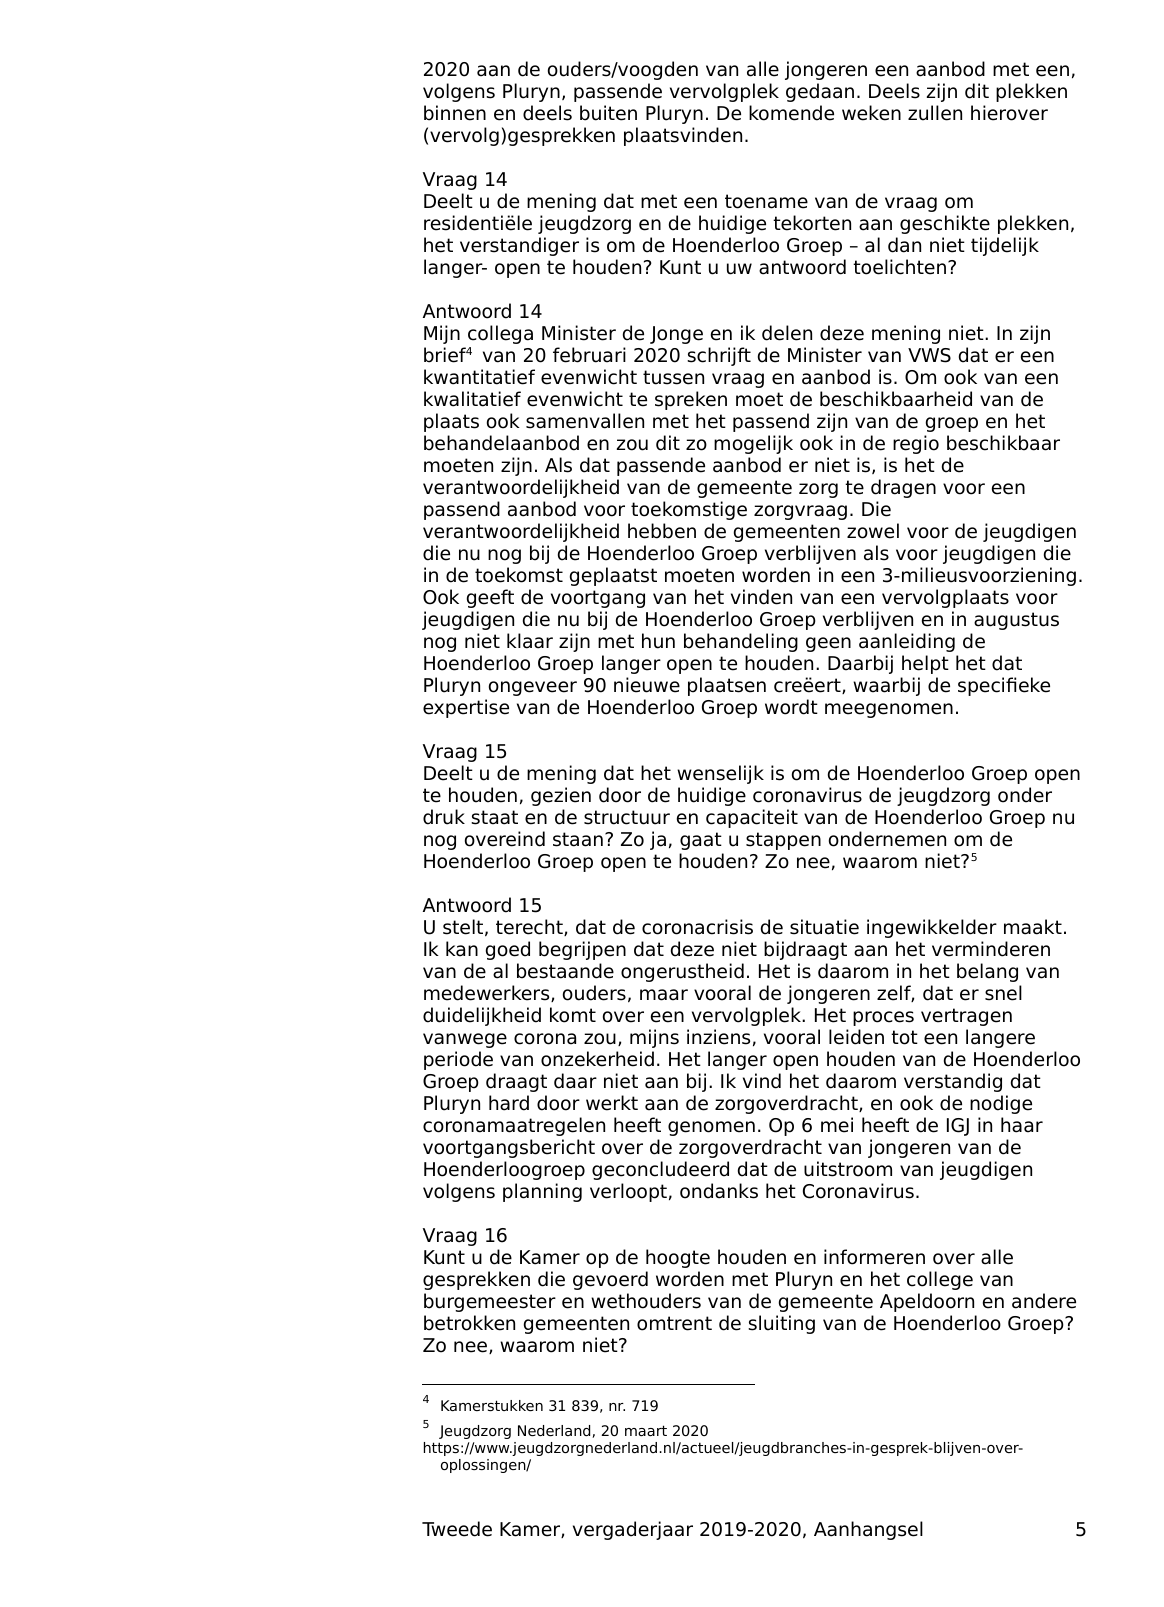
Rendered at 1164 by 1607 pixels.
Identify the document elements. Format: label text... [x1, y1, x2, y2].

text Deelt u de mening dat het wenselijk is om de Hoenderloo Groep open te houden, gezien door de huidige coronavirus de jeugdzorg onder druk staat en de structuur en capaciteit van de Hoenderloo Groep nu nog overeind staan? Zo ja, gaat u stappen ondernemen om de Hoenderloo Groep open te houden? Zo nee, waarom niet? [422, 763, 1087, 873]
text Antwoord 14 [422, 301, 1087, 323]
text Vraag 14 [422, 169, 1087, 191]
text Vraag 15 [422, 741, 1087, 763]
text https://www.jeugdzorgnederland.nl/actueel/jeugdbranches-in-gesprek-blijven-over-oplossingen/ [422, 1441, 1087, 1474]
text Kamerstukken 31 839, nr. 719 [422, 1393, 1087, 1416]
text Jeugdzorg Nederland, 20 maart 2020 [422, 1418, 1087, 1441]
text 2020 aan de ouders/voogden van alle jongeren een aanbod met een, volgens Pluryn, passende vervolgplek gedaan. Deels zijn dit plekken binnen en deels buiten Pluryn. De komende weken zullen hierover (vervolg)gesprekken plaatsvinden. [422, 59, 1087, 147]
text Vraag 16 [422, 1225, 1087, 1247]
text Kunt u de Kamer op de hoogte houden en informeren over alle gesprekken die gevoerd worden met Pluryn en het college van burgemeester en wethouders van de gemeente Apeldoorn en andere betrokken gemeenten omtrent de sluiting van de Hoenderloo Groep? Zo nee, waarom niet? [422, 1247, 1087, 1357]
text Deelt u de mening dat met een toename van de vraag om residentiële jeugdzorg en de huidige tekorten aan geschikte plekken, het verstandiger is om de Hoenderloo Groep – al dan niet tijdelijk langer- open te houden? Kunt u uw antwoord toelichten? [422, 191, 1087, 279]
text U stelt, terecht, dat de coronacrisis de situatie ingewikkelder maakt. Ik kan goed begrijpen dat deze niet bijdraagt aan het verminderen van de al bestaande ongerustheid. Het is daarom in het belang van medewerkers, ouders, maar vooral de jongeren zelf, dat er snel duidelijkheid komt over een vervolgplek. Het proces vertragen vanwege corona zou, mijns inziens, vooral leiden tot een langere periode van onzekerheid. Het langer open houden van de Hoenderloo Groep draagt daar niet aan bij. Ik vind het daarom verstandig dat Pluryn hard door werkt aan de zorgoverdracht, en ook de nodige coronamaatregelen heeft genomen. Op 6 mei heeft de IGJ in haar voortgangsbericht over de zorgoverdracht van jongeren van de Hoenderloogroep geconcludeerd dat de uitstroom van jeugdigen volgens planning verloopt, ondanks het Coronavirus. [422, 917, 1087, 1203]
text Antwoord 15 [422, 895, 1087, 917]
text Mijn collega Minister de Jonge en ik delen deze mening niet. In zijn brief van 20 februari 2020 schrijft de Minister van VWS dat er een kwantitatief evenwicht tussen vraag en aanbod is. Om ook van een kwalitatief evenwicht te spreken moet de beschikbaarheid van de plaats ook samenvallen met het passend zijn van de groep en het behandelaanbod en zou dit zo mogelijk ook in de regio beschikbaar moeten zijn. Als dat passende aanbod er niet is, is het de verantwoordelijkheid van de gemeente zorg te dragen voor een passend aanbod voor toekomstige zorgvraag. Die verantwoordelijkheid hebben de gemeenten zowel voor de jeugdigen die nu nog bij de Hoenderloo Groep verblijven als voor jeugdigen die in de toekomst geplaatst moeten worden in een 3-milieusvoorziening. Ook geeft de voortgang van het vinden van een vervolgplaats voor jeugdigen die nu bij de Hoenderloo Groep verblijven en in augustus nog niet klaar zijn met hun behandeling geen aanleiding de Hoenderloo Groep langer open te houden. Daarbij helpt het dat Pluryn ongeveer 90 nieuwe plaatsen creëert, waarbij de specifieke expertise van de Hoenderloo Groep wordt meegenomen. [422, 323, 1087, 719]
